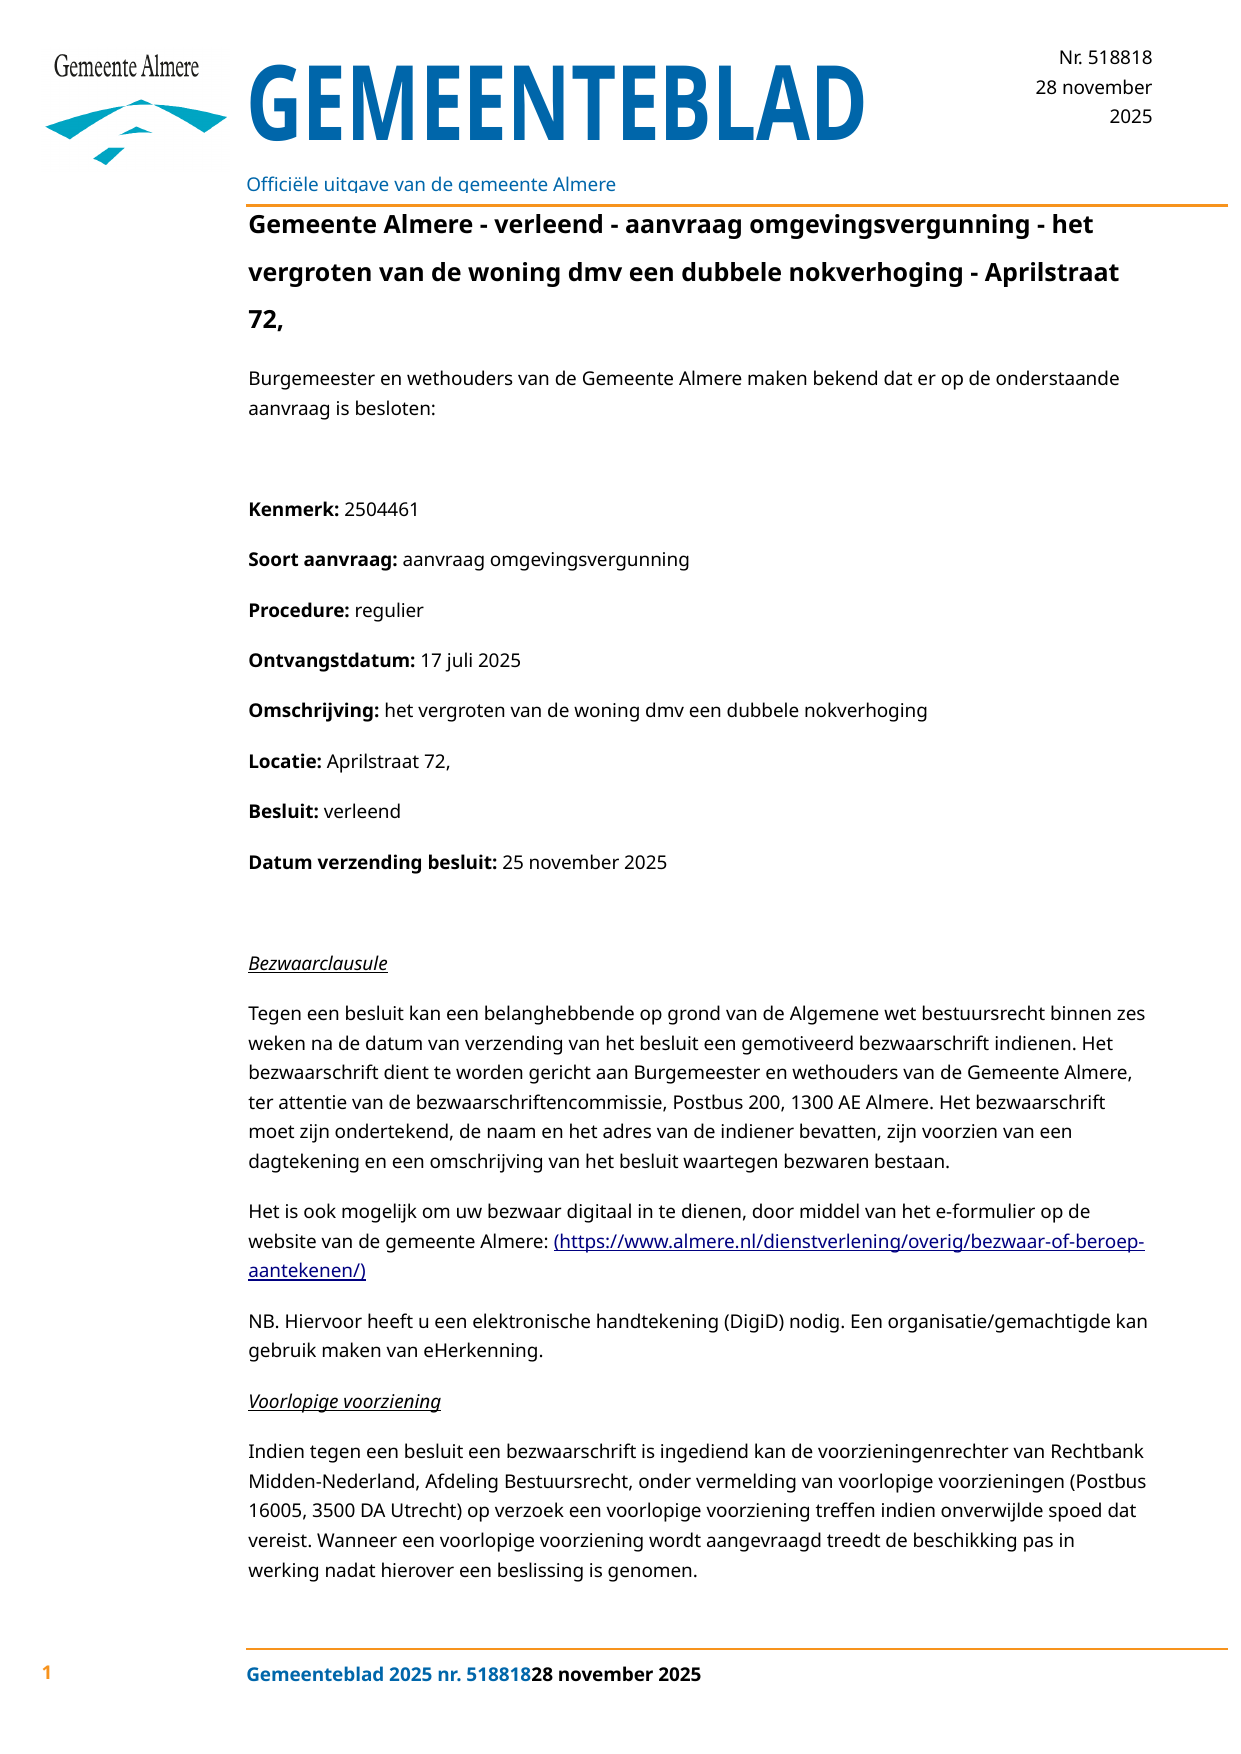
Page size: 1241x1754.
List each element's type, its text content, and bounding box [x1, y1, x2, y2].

text Omschrijving: het vergroten van de woning dmv een dubbele nokverhoging [248, 698, 1152, 723]
text NB. Hiervoor heeft u een elektronische handtekening (DigiD) nodig. Een organisatie/gemachtigde kan gebruik maken van eHerkenning. [248, 1308, 1152, 1363]
text Locatie: Aprilstraat 72, [248, 748, 1152, 774]
text Voorlopige voorziening [248, 1388, 1152, 1414]
text Burgemeester en wethouders van de Gemeente Almere maken bekend dat er op de onderstaande aanvraag is besloten: [248, 366, 1152, 421]
text Indien tegen een besluit een bezwaarschrift is ingediend kan de voorzieningenrechter van Rechtbank Midden-Nederland, Afdeling Bestuursrecht, onder vermelding van voorlopige voorzieningen (Postbus 16005, 3500 DA Utrecht) op verzoek een voorlopige voorziening treffen indien onverwijlde spoed dat vereist. Wanneer een voorlopige voorziening wordt aangevraagd treedt de beschikking pas in werking nadat hierover een beslissing is genomen. [248, 1438, 1152, 1582]
text Besluit: verleend [248, 798, 1152, 824]
text Procedure: regulier [248, 597, 1152, 622]
text Datum verzending besluit: 25 november 2025 [248, 849, 1152, 874]
text Soort aanvraag: aanvraag omgevingsvergunning [248, 546, 1152, 572]
text Kenmerk: 2504461 [248, 496, 1152, 522]
picture [41, 47, 231, 172]
text Bezwaarclausule [248, 950, 1152, 975]
text Gemeente Almere - verleend - aanvraag omgevingsvergunning - het vergroten van de woning dmv een dubbele nokverhoging - Aprilstraat 72, [248, 207, 1152, 336]
text Ontvangstdatum: 17 juli 2025 [248, 647, 1152, 673]
text Tegen een besluit kan een belanghebbende op grond van de Algemene wet bestuursrecht binnen zes weken na de datum van verzending van het besluit een gemotiveerd bezwaarschrift indienen. Het bezwaarschrift dient te worden gericht aan Burgemeester en wethouders van de Gemeente Almere, ter attentie van de bezwaarschriftencommissie, Postbus 200, 1300 AE Almere. Het bezwaarschrift moet zijn ondertekend, de naam en het adres van de indiener bevatten, zijn voorzien van een dagtekening en een omschrijving van het besluit waartegen bezwaren bestaan. [248, 1000, 1152, 1174]
text Het is ook mogelijk om uw bezwaar digitaal in te dienen, door middel van het e-formulier op de website van de gemeente Almere: (https://www.almere.nl/dienstverlening/overig/bezwaar-of-beroep-aantekenen/) [248, 1198, 1152, 1283]
